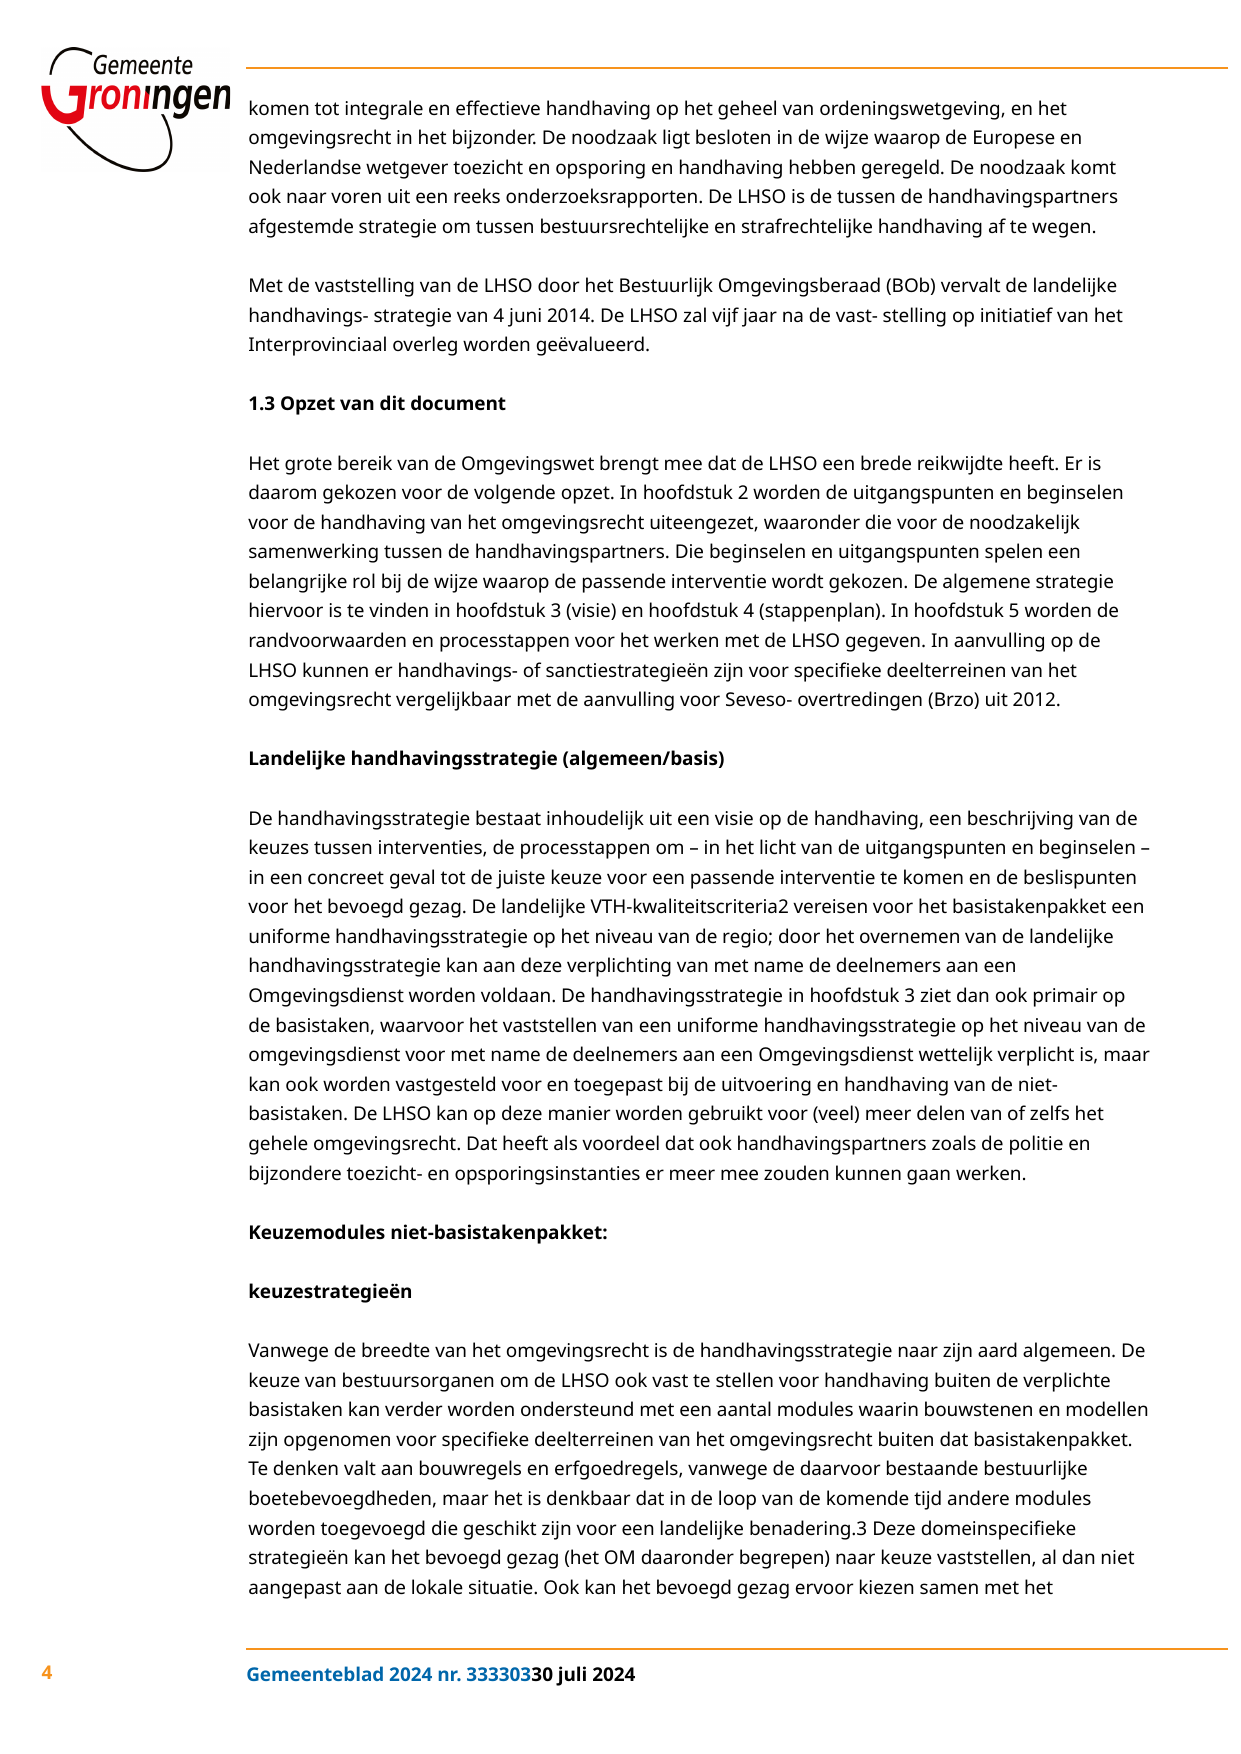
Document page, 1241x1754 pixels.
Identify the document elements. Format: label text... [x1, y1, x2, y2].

text keuzestrategieën [248, 1278, 1152, 1304]
text Keuzemodules niet-basistakenpakket: [248, 1219, 1152, 1245]
text Vanwege de breedte van het omgevingsrecht is de handhavingsstrategie naar zijn aard algemeen. De keuze van bestuursorganen om de LHSO ook vast te stellen voor handhaving buiten de verplichte basistaken kan verder worden ondersteund met een aantal modules waarin bouwstenen en modellen zijn opgenomen voor specifieke deelterreinen van het omgevingsrecht buiten dat basistakenpakket. Te denken valt aan bouwregels en erfgoedregels, vanwege de daarvoor bestaande bestuurlijke boetebevoegdheden, maar het is denkbaar dat in de loop van de komende tijd andere modules worden toegevoegd die geschikt zijn voor een landelijke benadering.3 Deze domeinspecifieke strategieën kan het bevoegd gezag (het OM daaronder begrepen) naar keuze vaststellen, al dan niet aangepast aan de lokale situatie. Ook kan het bevoegd gezag ervoor kiezen samen met het [248, 1337, 1152, 1600]
text De handhavingsstrategie bestaat inhoudelijk uit een visie op de handhaving, een beschrijving van de keuzes tussen interventies, de processtappen om – in het licht van de uitgangspunten en beginselen – in een concreet geval tot de juiste keuze voor een passende interventie te komen en de beslispunten voor het bevoegd gezag. De landelijke VTH-kwaliteitscriteria2 vereisen voor het basistakenpakket een uniforme handhavingsstrategie op het niveau van de regio; door het overnemen van de landelijke handhavingsstrategie kan aan deze verplichting van met name de deelnemers aan een Omgevingsdienst worden voldaan. De handhavingsstrategie in hoofdstuk 3 ziet dan ook primair op de basistaken, waarvoor het vaststellen van een uniforme handhavingsstrategie op het niveau van de omgevingsdienst voor met name de deelnemers aan een Omgevingsdienst wettelijk verplicht is, maar kan ook worden vastgesteld voor en toegepast bij de uitvoering en handhaving van de niet-basistaken. De LHSO kan op deze manier worden gebruikt voor (veel) meer delen van of zelfs het gehele omgevingsrecht. Dat heeft als voordeel dat ook handhavingspartners zoals de politie en bijzondere toezicht- en opsporingsinstanties er meer mee zouden kunnen gaan werken. [248, 805, 1152, 1186]
text Met de vaststelling van de LHSO door het Bestuurlijk Omgevingsberaad (BOb) vervalt de landelijke handhavings- strategie van 4 juni 2014. De LHSO zal vijf jaar na de vast- stelling op initiatief van het Interprovinciaal overleg worden geëvalueerd. [248, 272, 1152, 357]
text Het grote bereik van de Omgevingswet brengt mee dat de LHSO een brede reikwijdte heeft. Er is daarom gekozen voor de volgende opzet. In hoofdstuk 2 worden de uitgangspunten en beginselen voor de handhaving van het omgevingsrecht uiteengezet, waaronder die voor de noodzakelijk samenwerking tussen de handhavingspartners. Die beginselen en uitgangspunten spelen een belangrijke rol bij de wijze waarop de passende interventie wordt gekozen. De algemene strategie hiervoor is te vinden in hoofdstuk 3 (visie) en hoofdstuk 4 (stappenplan). In hoofdstuk 5 worden de randvoorwaarden en processtappen voor het werken met de LHSO gegeven. In aanvulling op de LHSO kunnen er handhavings- of sanctiestrategieën zijn voor specifieke deelterreinen van het omgevingsrecht vergelijkbaar met de aanvulling voor Seveso- overtredingen (Brzo) uit 2012. [248, 450, 1152, 712]
text 1.3 Opzet van dit document [248, 391, 1152, 416]
text Landelijke handhavingsstrategie (algemeen/basis) [248, 746, 1152, 771]
text komen tot integrale en effectieve handhaving op het geheel van ordeningswetgeving, en het omgevingsrecht in het bijzonder. De noodzaak ligt besloten in de wijze waarop de Europese en Nederlandse wetgever toezicht en opsporing en handhaving hebben geregeld. De noodzaak komt ook naar voren uit een reeks onderzoeksrapporten. De LHSO is de tussen de handhavingspartners afgestemde strategie om tussen bestuursrechtelijke en strafrechtelijke handhaving af te wegen. [248, 95, 1152, 239]
picture [41, 47, 231, 172]
